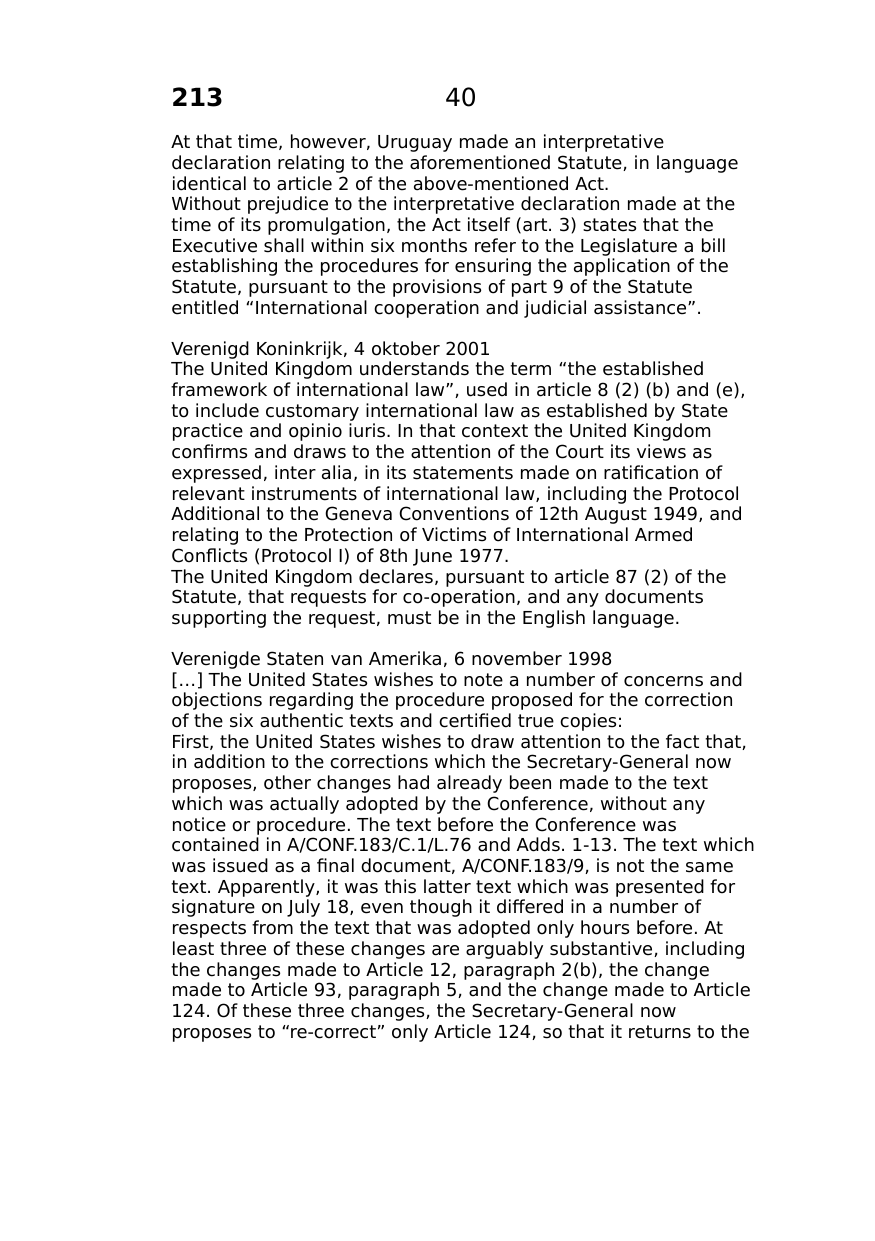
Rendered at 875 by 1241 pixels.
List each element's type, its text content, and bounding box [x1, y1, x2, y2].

text […] The United States wishes to note a number of concerns and objections regarding the procedure proposed for the correction of the six authentic texts and certified true copies: [171, 669, 756, 732]
text The United Kingdom declares, pursuant to article 87 (2) of the Statute, that requests for co-operation, and any documents supporting the request, must be in the English language. [171, 566, 756, 629]
text First, the United States wishes to draw attention to the fact that, in addition to the corrections which the Secretary-General now proposes, other changes had already been made to the text which was actually adopted by the Conference, without any notice or procedure. The text before the Conference was contained in A/CONF.183/C.1/L.76 and Adds. 1-13. The text which was issued as a final document, A/CONF.183/9, is not the same text. Apparently, it was this latter text which was presented for signature on July 18, even though it differed in a number of respects from the text that was adopted only hours before. At least three of these changes are arguably substantive, including the changes made to Article 12, paragraph 2(b), the change made to Article 93, paragraph 5, and the change made to Article 124. Of these three changes, the Secretary-General now proposes to “re-correct” only Article 124, so that it returns to the [171, 732, 756, 1042]
text At that time, however, Uruguay made an interpretative declaration relating to the aforementioned Statute, in language identical to article 2 of the above-mentioned Act. [171, 132, 756, 194]
text Verenigd Koninkrijk, 4 oktober 2001 [171, 338, 756, 359]
text The United Kingdom understands the term “the established framework of international law”, used in article 8 (2) (b) and (e), to include customary international law as established by State practice and opinio iuris. In that context the United Kingdom confirms and draws to the attention of the Court its views as expressed, inter alia, in its statements made on ratification of relevant instruments of international law, including the Protocol Additional to the Geneva Conventions of 12th August 1949, and relating to the Protection of Victims of International Armed Conflicts (Protocol I) of 8th June 1977. [171, 359, 756, 566]
text Without prejudice to the interpretative declaration made at the time of its promulgation, the Act itself (art. 3) states that the Executive shall within six months refer to the Legislature a bill establishing the procedures for ensuring the application of the Statute, pursuant to the provisions of part 9 of the Statute entitled “International cooperation and judicial assistance”. [171, 194, 756, 318]
text Verenigde Staten van Amerika, 6 november 1998 [171, 649, 756, 669]
